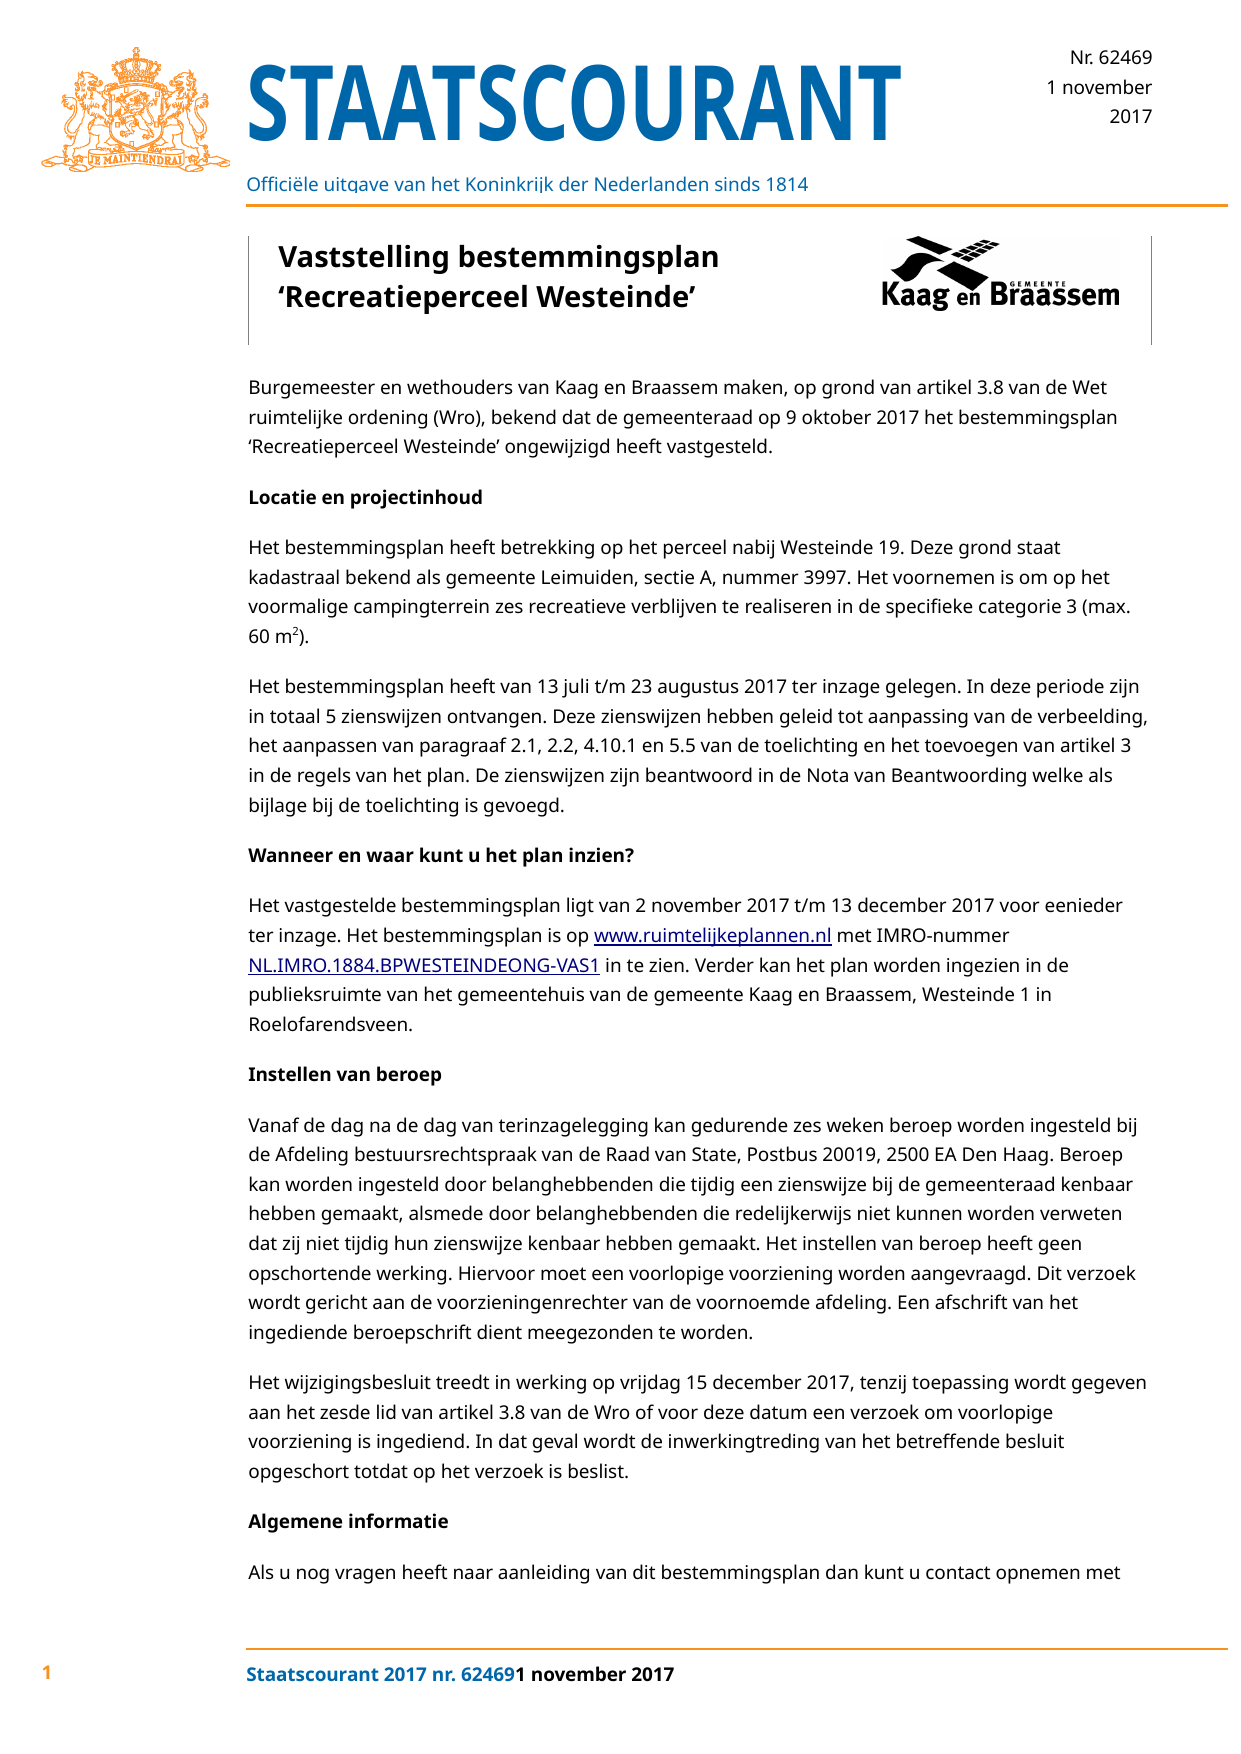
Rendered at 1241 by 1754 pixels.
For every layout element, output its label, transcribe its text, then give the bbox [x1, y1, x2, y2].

text Wanneer en waar kunt u het plan inzien? [248, 842, 1152, 868]
text Burgemeester en wethouders van Kaag en Braassem maken, op grond van artikel 3.8 van de Wet ruimtelijke ordening (Wro), bekend dat de gemeenteraad op 9 oktober 2017 het bestemmingsplan ‘Recreatieperceel Westeinde’ ongewijzigd heeft vastgesteld. [248, 374, 1152, 459]
text Vanaf de dag na de dag van terinzagelegging kan gedurende zes weken beroep worden ingesteld bij de Afdeling bestuursrechtspraak van de Raad van State, Postbus 20019, 2500 EA Den Haag. Beroep kan worden ingesteld door belanghebbenden die tijdig een zienswijze bij de gemeenteraad kenbaar hebben gemaakt, alsmede door belanghebbenden die redelijkerwijs niet kunnen worden verweten dat zij niet tijdig hun zienswijze kenbaar hebben gemaakt. Het instellen van beroep heeft geen opschortende werking. Hiervoor moet een voorlopige voorziening worden aangevraagd. Dit verzoek wordt gericht aan de voorzieningenrechter van de voornoemde afdeling. Een afschrift van het ingediende beroepschrift dient meegezonden te worden. [248, 1112, 1152, 1344]
table_header [850, 236, 1151, 345]
table_header Vaststelling bestemmingsplan ‘Recreatieperceel Westeinde’ [249, 236, 850, 345]
text Als u nog vragen heeft naar aanleiding van dit bestemmingsplan dan kunt u contact opnemen met [248, 1559, 1152, 1584]
text Locatie en projectinhoud [248, 484, 1152, 509]
text Het vastgestelde bestemmingsplan ligt van 2 november 2017 t/m 13 december 2017 voor eenieder ter inzage. Het bestemmingsplan is op www.ruimtelijkeplannen.nl met IMRO-nummer NL.IMRO.1884.BPWESTEINDEONG-VAS1 in te zien. Verder kan het plan worden ingezien in de publieksruimte van het gemeentehuis van de gemeente Kaag en Braassem, Westeinde 1 in Roelofarendsveen. [248, 893, 1152, 1037]
text Het bestemmingsplan heeft betrekking op het perceel nabij Westeinde 19. Deze grond staat kadastraal bekend als gemeente Leimuiden, sectie A, nummer 3997. Het voornemen is om op het voormalige campingterrein zes recreatieve verblijven te realiseren in de specifieke categorie 3 (max. 60 m2). [248, 534, 1152, 649]
text Instellen van beroep [248, 1061, 1152, 1087]
text Het bestemmingsplan heeft van 13 juli t/m 23 augustus 2017 ter inzage gelegen. In deze periode zijn in totaal 5 zienswijzen ontvangen. Deze zienswijzen hebben geleid tot aanpassing van de verbeelding, het aanpassen van paragraaf 2.1, 2.2, 4.10.1 en 5.5 van de toelichting en het toevoegen van artikel 3 in de regels van het plan. De zienswijzen zijn beantwoord in de Nota van Beantwoording welke als bijlage bij de toelichting is gevoegd. [248, 673, 1152, 817]
picture [882, 236, 1119, 311]
text Algemene informatie [248, 1508, 1152, 1534]
text Het wijzigingsbesluit treedt in werking op vrijdag 15 december 2017, tenzij toepassing wordt gegeven aan het zesde lid van artikel 3.8 van de Wro of voor deze datum een verzoek om voorlopige voorziening is ingediend. In dat geval wordt de inwerkingtreding van het betreffende besluit opgeschort totdat op het verzoek is beslist. [248, 1369, 1152, 1484]
picture [41, 47, 231, 172]
